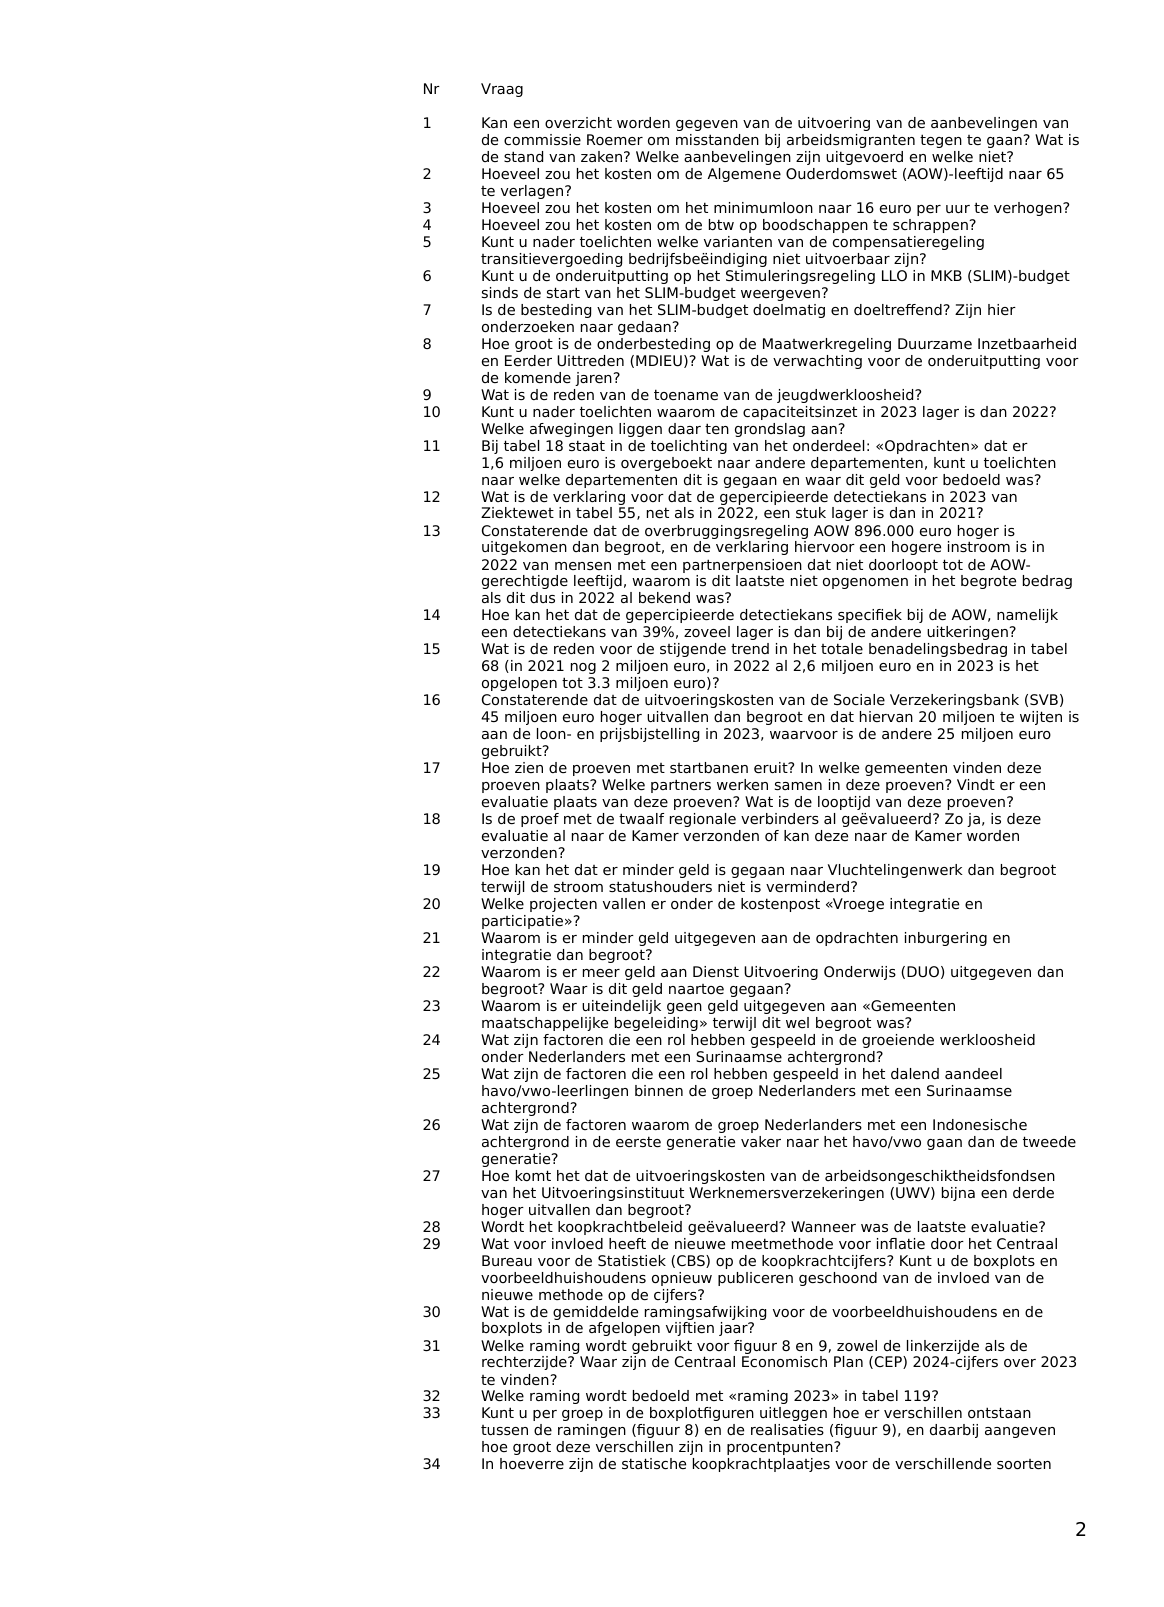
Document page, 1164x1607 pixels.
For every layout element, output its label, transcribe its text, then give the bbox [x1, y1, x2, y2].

table_cell 24 [422, 1032, 475, 1066]
table_cell 17 [422, 760, 475, 811]
table_cell 11 [422, 438, 475, 488]
table_cell 34 [422, 1456, 475, 1473]
table_cell 3 [422, 200, 475, 217]
table_cell Welke raming wordt bedoeld met «raming 2023» in tabel 119? [475, 1388, 1087, 1405]
table_cell Wat zijn factoren die een rol hebben gespeeld in de groeiende werkloosheid onder Nederlanders met een Surinaamse achtergrond? [475, 1032, 1087, 1066]
table_cell Hoeveel zou het kosten om de Algemene Ouderdomswet (AOW)-leeftijd naar 65 te verlagen? [475, 166, 1087, 200]
table_cell Wat zijn de factoren die een rol hebben gespeeld in het dalend aandeel havo/vwo-leerlingen binnen de groep Nederlanders met een Surinaamse achtergrond? [475, 1066, 1087, 1117]
table_cell Kunt u nader toelichten welke varianten van de compensatieregeling transitievergoeding bedrijfsbeëindiging niet uitvoerbaar zijn? [475, 234, 1087, 268]
table_cell Constaterende dat de uitvoeringskosten van de Sociale Verzekeringsbank (SVB) 45 miljoen euro hoger uitvallen dan begroot en dat hiervan 20 miljoen te wijten is aan de loon- en prijsbijstelling in 2023, waarvoor is de andere 25 miljoen euro gebruikt? [475, 692, 1087, 760]
table_cell 18 [422, 811, 475, 862]
table_cell Hoe groot is de onderbesteding op de Maatwerkregeling Duurzame Inzetbaarheid en Eerder Uittreden (MDIEU)? Wat is de verwachting voor de onderuitputting voor de komende jaren? [475, 336, 1087, 387]
table_cell Waarom is er meer geld aan Dienst Uitvoering Onderwijs (DUO) uitgegeven dan begroot? Waar is dit geld naartoe gegaan? [475, 964, 1087, 998]
table_cell In hoeverre zijn de statische koopkrachtplaatjes voor de verschillende soorten [475, 1456, 1087, 1473]
table_cell 6 [422, 268, 475, 302]
table_cell 10 [422, 404, 475, 437]
table_cell Wat voor invloed heeft de nieuwe meetmethode voor inflatie door het Centraal Bureau voor de Statistiek (CBS) op de koopkrachtcijfers? Kunt u de boxplots en voorbeeldhuishoudens opnieuw publiceren geschoond van de invloed van de nieuwe methode op de cijfers? [475, 1236, 1087, 1303]
table_cell Is de proef met de twaalf regionale verbinders al geëvalueerd? Zo ja, is deze evaluatie al naar de Kamer verzonden of kan deze naar de Kamer worden verzonden? [475, 811, 1087, 862]
table_cell Kunt u per groep in de boxplotfiguren uitleggen hoe er verschillen ontstaan tussen de ramingen (figuur 8) en de realisaties (figuur 9), en daarbij aangeven hoe groot deze verschillen zijn in procentpunten? [475, 1405, 1087, 1456]
table_cell 29 [422, 1236, 475, 1303]
table_cell Kunt u nader toelichten waarom de capaciteitsinzet in 2023 lager is dan 2022? Welke afwegingen liggen daar ten grondslag aan? [475, 404, 1087, 437]
table_cell Wordt het koopkrachtbeleid geëvalueerd? Wanneer was de laatste evaluatie? [475, 1219, 1087, 1236]
table_cell Hoe zien de proeven met startbanen eruit? In welke gemeenten vinden deze proeven plaats? Welke partners werken samen in deze proeven? Vindt er een evaluatie plaats van deze proeven? Wat is de looptijd van deze proeven? [475, 760, 1087, 811]
table_header Nr [422, 81, 475, 98]
table_cell Waarom is er uiteindelijk geen geld uitgegeven aan «Gemeenten maatschappelijke begeleiding» terwijl dit wel begroot was? [475, 998, 1087, 1032]
table_cell Wat zijn de factoren waarom de groep Nederlanders met een Indonesische achtergrond in de eerste generatie vaker naar het havo/vwo gaan dan de tweede generatie? [475, 1117, 1087, 1168]
table_cell Kunt u de onderuitputting op het Stimuleringsregeling LLO in MKB (SLIM)-budget sinds de start van het SLIM-budget weergeven? [475, 268, 1087, 302]
table_cell 13 [422, 523, 475, 607]
table_cell Waarom is er minder geld uitgegeven aan de opdrachten inburgering en integratie dan begroot? [475, 930, 1087, 964]
table_cell Bij tabel 18 staat in de toelichting van het onderdeel: «Opdrachten» dat er 1,6 miljoen euro is overgeboekt naar andere departementen, kunt u toelichten naar welke departementen dit is gegaan en waar dit geld voor bedoeld was? [475, 438, 1087, 488]
table_cell Hoeveel zou het kosten om de btw op boodschappen te schrappen? [475, 217, 1087, 234]
table_cell 26 [422, 1117, 475, 1168]
table_cell 28 [422, 1219, 475, 1236]
table_header Vraag [475, 81, 1087, 98]
table_cell Hoe kan het dat de gepercipieerde detectiekans specifiek bij de AOW, namelijk een detectiekans van 39%, zoveel lager is dan bij de andere uitkeringen? [475, 607, 1087, 641]
table_cell 25 [422, 1066, 475, 1117]
table_cell Wat is de gemiddelde ramingsafwijking voor de voorbeeldhuishoudens en de boxplots in de afgelopen vijftien jaar? [475, 1304, 1087, 1337]
table_cell Kan een overzicht worden gegeven van de uitvoering van de aanbevelingen van de commissie Roemer om misstanden bij arbeidsmigranten tegen te gaan? Wat is de stand van zaken? Welke aanbevelingen zijn uitgevoerd en welke niet? [475, 115, 1087, 166]
table_cell 23 [422, 998, 475, 1032]
table_cell [475, 98, 1087, 115]
table_cell Hoe kan het dat er minder geld is gegaan naar Vluchtelingenwerk dan begroot terwijl de stroom statushouders niet is verminderd? [475, 862, 1087, 896]
table_cell 7 [422, 302, 475, 336]
table_cell [422, 98, 475, 115]
table_cell 14 [422, 607, 475, 641]
table_cell Hoe komt het dat de uitvoeringskosten van de arbeidsongeschiktheidsfondsen van het Uitvoeringsinstituut Werknemersverzekeringen (UWV) bijna een derde hoger uitvallen dan begroot? [475, 1168, 1087, 1218]
table_cell Welke raming wordt gebruikt voor figuur 8 en 9, zowel de linkerzijde als de rechterzijde? Waar zijn de Centraal Economisch Plan (CEP) 2024-cijfers over 2023 te vinden? [475, 1338, 1087, 1388]
table_cell 31 [422, 1338, 475, 1388]
table_cell 20 [422, 896, 475, 930]
table_cell 32 [422, 1388, 475, 1405]
table_cell 12 [422, 489, 475, 522]
table_cell 19 [422, 862, 475, 896]
table_cell 1 [422, 115, 475, 166]
table_cell 4 [422, 217, 475, 234]
table_cell 9 [422, 387, 475, 403]
table_cell 33 [422, 1405, 475, 1456]
table_cell 30 [422, 1304, 475, 1337]
table_cell 5 [422, 234, 475, 268]
table_cell 2 [422, 166, 475, 200]
table_cell Constaterende dat de overbruggingsregeling AOW 896.000 euro hoger is uitgekomen dan begroot, en de verklaring hiervoor een hogere instroom is in 2022 van mensen met een partnerpensioen dat niet doorloopt tot de AOW-gerechtigde leeftijd, waarom is dit laatste niet opgenomen in het begrote bedrag als dit dus in 2022 al bekend was? [475, 523, 1087, 607]
table_cell Is de besteding van het SLIM-budget doelmatig en doeltreffend? Zijn hier onderzoeken naar gedaan? [475, 302, 1087, 336]
table_cell Welke projecten vallen er onder de kostenpost «Vroege integratie en participatie»? [475, 896, 1087, 930]
table_cell Hoeveel zou het kosten om het minimumloon naar 16 euro per uur te verhogen? [475, 200, 1087, 217]
table_cell Wat is de reden voor de stijgende trend in het totale benadelingsbedrag in tabel 68 (in 2021 nog 2 miljoen euro, in 2022 al 2,6 miljoen euro en in 2023 is het opgelopen tot 3.3 miljoen euro)? [475, 641, 1087, 692]
table_cell Wat is de verklaring voor dat de gepercipieerde detectiekans in 2023 van Ziektewet in tabel 55, net als in 2022, een stuk lager is dan in 2021? [475, 489, 1087, 522]
table_cell 22 [422, 964, 475, 998]
table_cell Wat is de reden van de toename van de jeugdwerkloosheid? [475, 387, 1087, 403]
table_cell 8 [422, 336, 475, 387]
table_cell 15 [422, 641, 475, 692]
table_cell 27 [422, 1168, 475, 1218]
table_cell 21 [422, 930, 475, 964]
table_cell 16 [422, 692, 475, 760]
